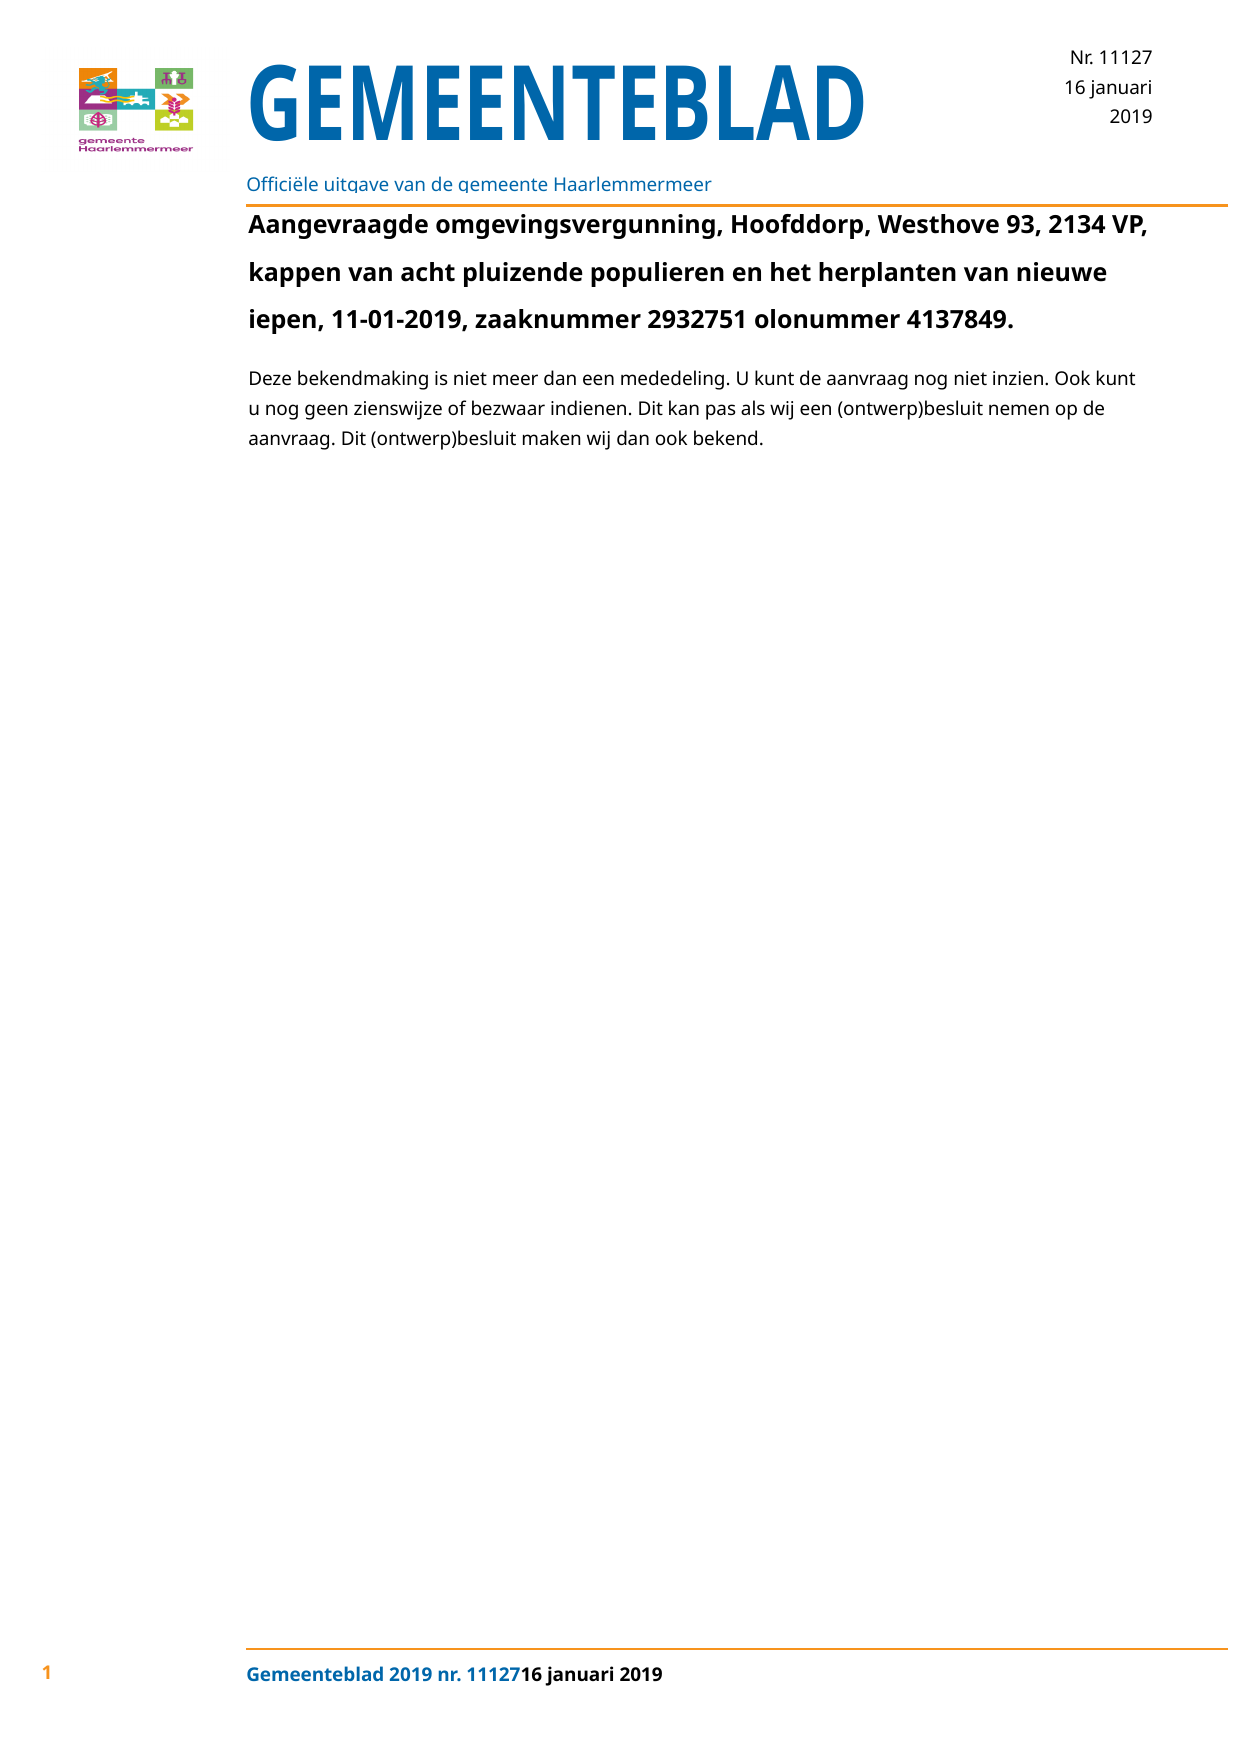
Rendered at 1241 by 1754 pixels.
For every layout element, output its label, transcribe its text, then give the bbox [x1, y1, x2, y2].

text Deze bekendmaking is niet meer dan een mededeling. U kunt de aanvraag nog niet inzien. Ook kunt u nog geen zienswijze of bezwaar indienen. Dit kan pas als wij een (ontwerp)besluit nemen op de aanvraag. Dit (ontwerp)besluit maken wij dan ook bekend. [248, 366, 1152, 450]
text Aangevraagde omgevingsvergunning, Hoofddorp, Westhove 93, 2134 VP, kappen van acht pluizende populieren en het herplanten van nieuwe iepen, 11-01-2019, zaaknummer 2932751 olonummer 4137849. [248, 207, 1152, 336]
picture [41, 47, 231, 172]
